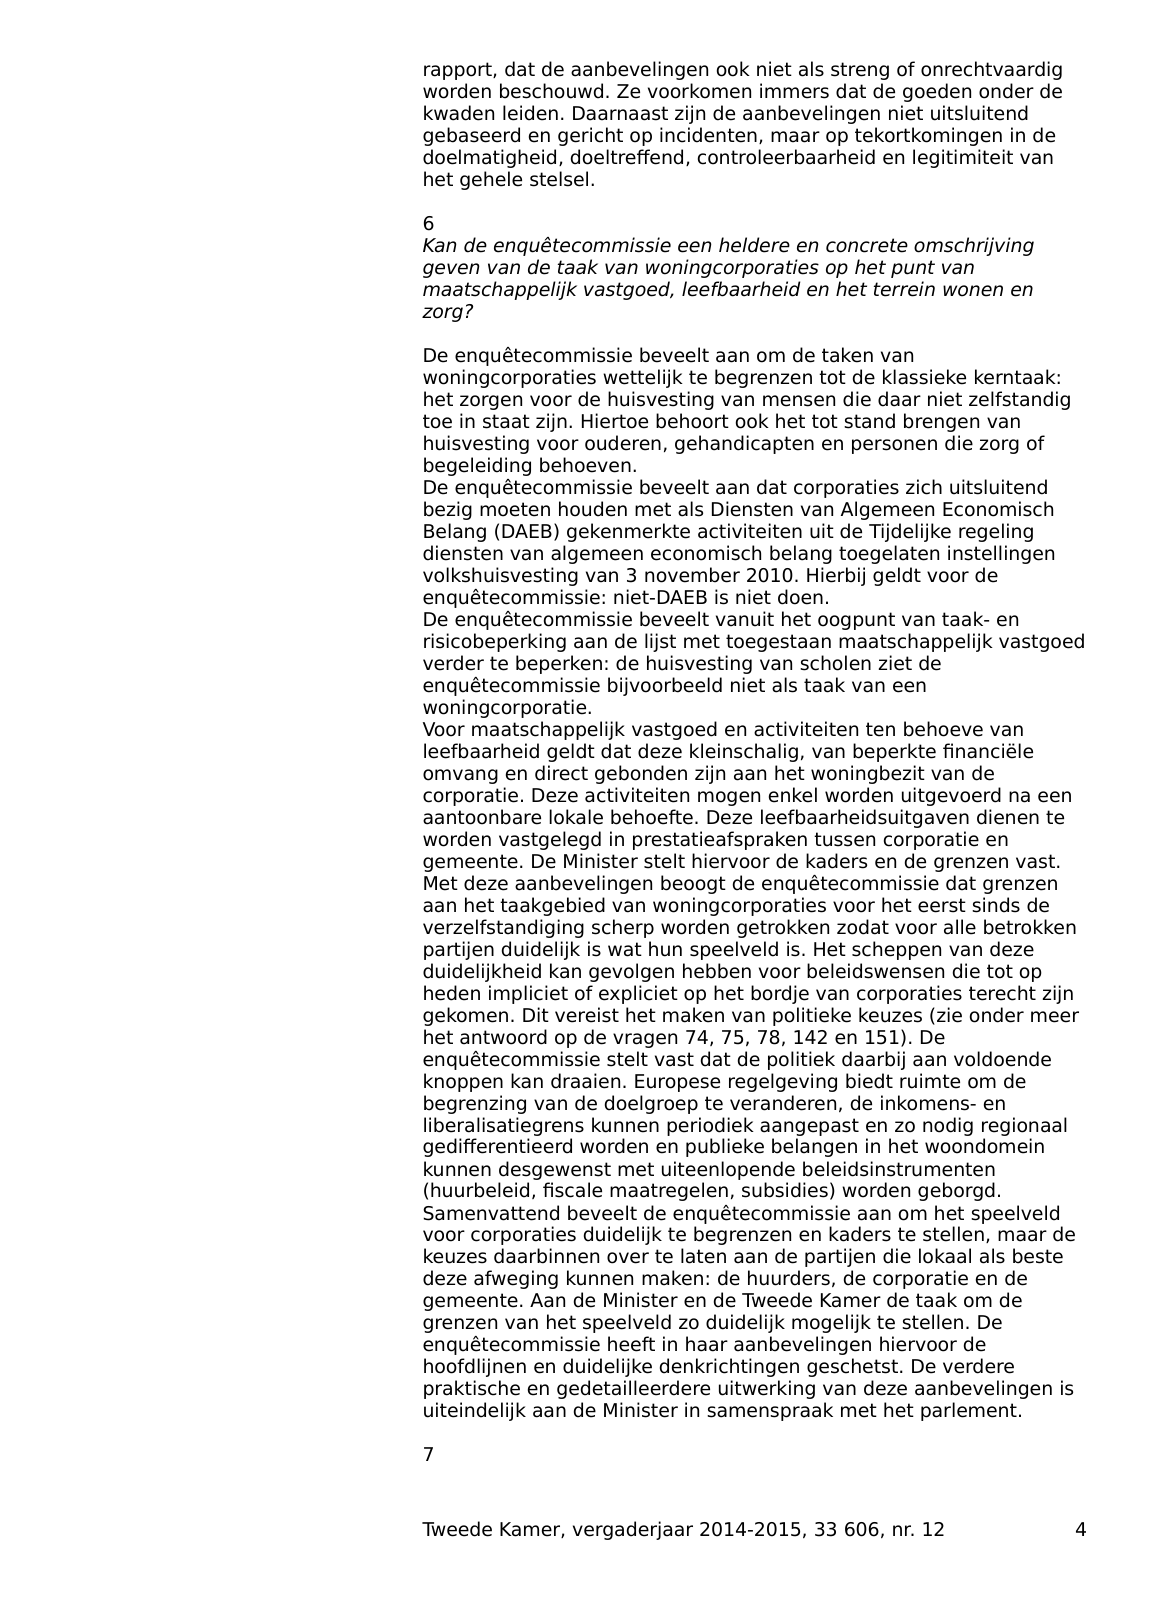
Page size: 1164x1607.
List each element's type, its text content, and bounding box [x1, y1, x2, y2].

text De enquêtecommissie beveelt vanuit het oogpunt van taak- en risicobeperking aan de lijst met toegestaan maatschappelijk vastgoed verder te beperken: de huisvesting van scholen ziet de enquêtecommissie bijvoorbeeld niet als taak van een woningcorporatie. [422, 609, 1087, 719]
text rapport, dat de aanbevelingen ook niet als streng of onrechtvaardig worden beschouwd. Ze voorkomen immers dat de goeden onder de kwaden leiden. Daarnaast zijn de aanbevelingen niet uitsluitend gebaseerd en gericht op incidenten, maar op tekortkomingen in de doelmatigheid, doeltreffend, controleerbaarheid en legitimiteit van het gehele stelsel. [422, 59, 1087, 191]
text De enquêtecommissie beveelt aan om de taken van woningcorporaties wettelijk te begrenzen tot de klassieke kerntaak: het zorgen voor de huisvesting van mensen die daar niet zelfstandig toe in staat zijn. Hiertoe behoort ook het tot stand brengen van huisvesting voor ouderen, gehandicapten en personen die zorg of begeleiding behoeven. [422, 345, 1087, 477]
text Voor maatschappelijk vastgoed en activiteiten ten behoeve van leefbaarheid geldt dat deze kleinschalig, van beperkte financiële omvang en direct gebonden zijn aan het woningbezit van de corporatie. Deze activiteiten mogen enkel worden uitgevoerd na een aantoonbare lokale behoefte. Deze leefbaarheidsuitgaven dienen te worden vastgelegd in prestatieafspraken tussen corporatie en gemeente. De Minister stelt hiervoor de kaders en de grenzen vast. [422, 719, 1087, 873]
text Met deze aanbevelingen beoogt de enquêtecommissie dat grenzen aan het taakgebied van woningcorporaties voor het eerst sinds de verzelfstandiging scherp worden getrokken zodat voor alle betrokken partijen duidelijk is wat hun speelveld is. Het scheppen van deze duidelijkheid kan gevolgen hebben voor beleidswensen die tot op heden impliciet of expliciet op het bordje van corporaties terecht zijn gekomen. Dit vereist het maken van politieke keuzes (zie onder meer het antwoord op de vragen 74, 75, 78, 142 en 151). De enquêtecommissie stelt vast dat de politiek daarbij aan voldoende knoppen kan draaien. Europese regelgeving biedt ruimte om de begrenzing van de doelgroep te veranderen, de inkomens- en liberalisatiegrens kunnen periodiek aangepast en zo nodig regionaal gedifferentieerd worden en publieke belangen in het woondomein kunnen desgewenst met uiteenlopende beleidsinstrumenten (huurbeleid, fiscale maatregelen, subsidies) worden geborgd. [422, 873, 1087, 1202]
text Kan de enquêtecommissie een heldere en concrete omschrijving geven van de taak van woningcorporaties op het punt van maatschappelijk vastgoed, leefbaarheid en het terrein wonen en zorg? [422, 235, 1087, 323]
text 7 [422, 1444, 1087, 1466]
text De enquêtecommissie beveelt aan dat corporaties zich uitsluitend bezig moeten houden met als Diensten van Algemeen Economisch Belang (DAEB) gekenmerkte activiteiten uit de Tijdelijke regeling diensten van algemeen economisch belang toegelaten instellingen volkshuisvesting van 3 november 2010. Hierbij geldt voor de enquêtecommissie: niet-DAEB is niet doen. [422, 477, 1087, 609]
text 6 [422, 213, 1087, 235]
text Samenvattend beveelt de enquêtecommissie aan om het speelveld voor corporaties duidelijk te begrenzen en kaders te stellen, maar de keuzes daarbinnen over te laten aan de partijen die lokaal als beste deze afweging kunnen maken: de huurders, de corporatie en de gemeente. Aan de Minister en de Tweede Kamer de taak om de grenzen van het speelveld zo duidelijk mogelijk te stellen. De enquêtecommissie heeft in haar aanbevelingen hiervoor de hoofdlijnen en duidelijke denkrichtingen geschetst. De verdere praktische en gedetailleerdere uitwerking van deze aanbevelingen is uiteindelijk aan de Minister in samenspraak met het parlement. [422, 1202, 1087, 1422]
